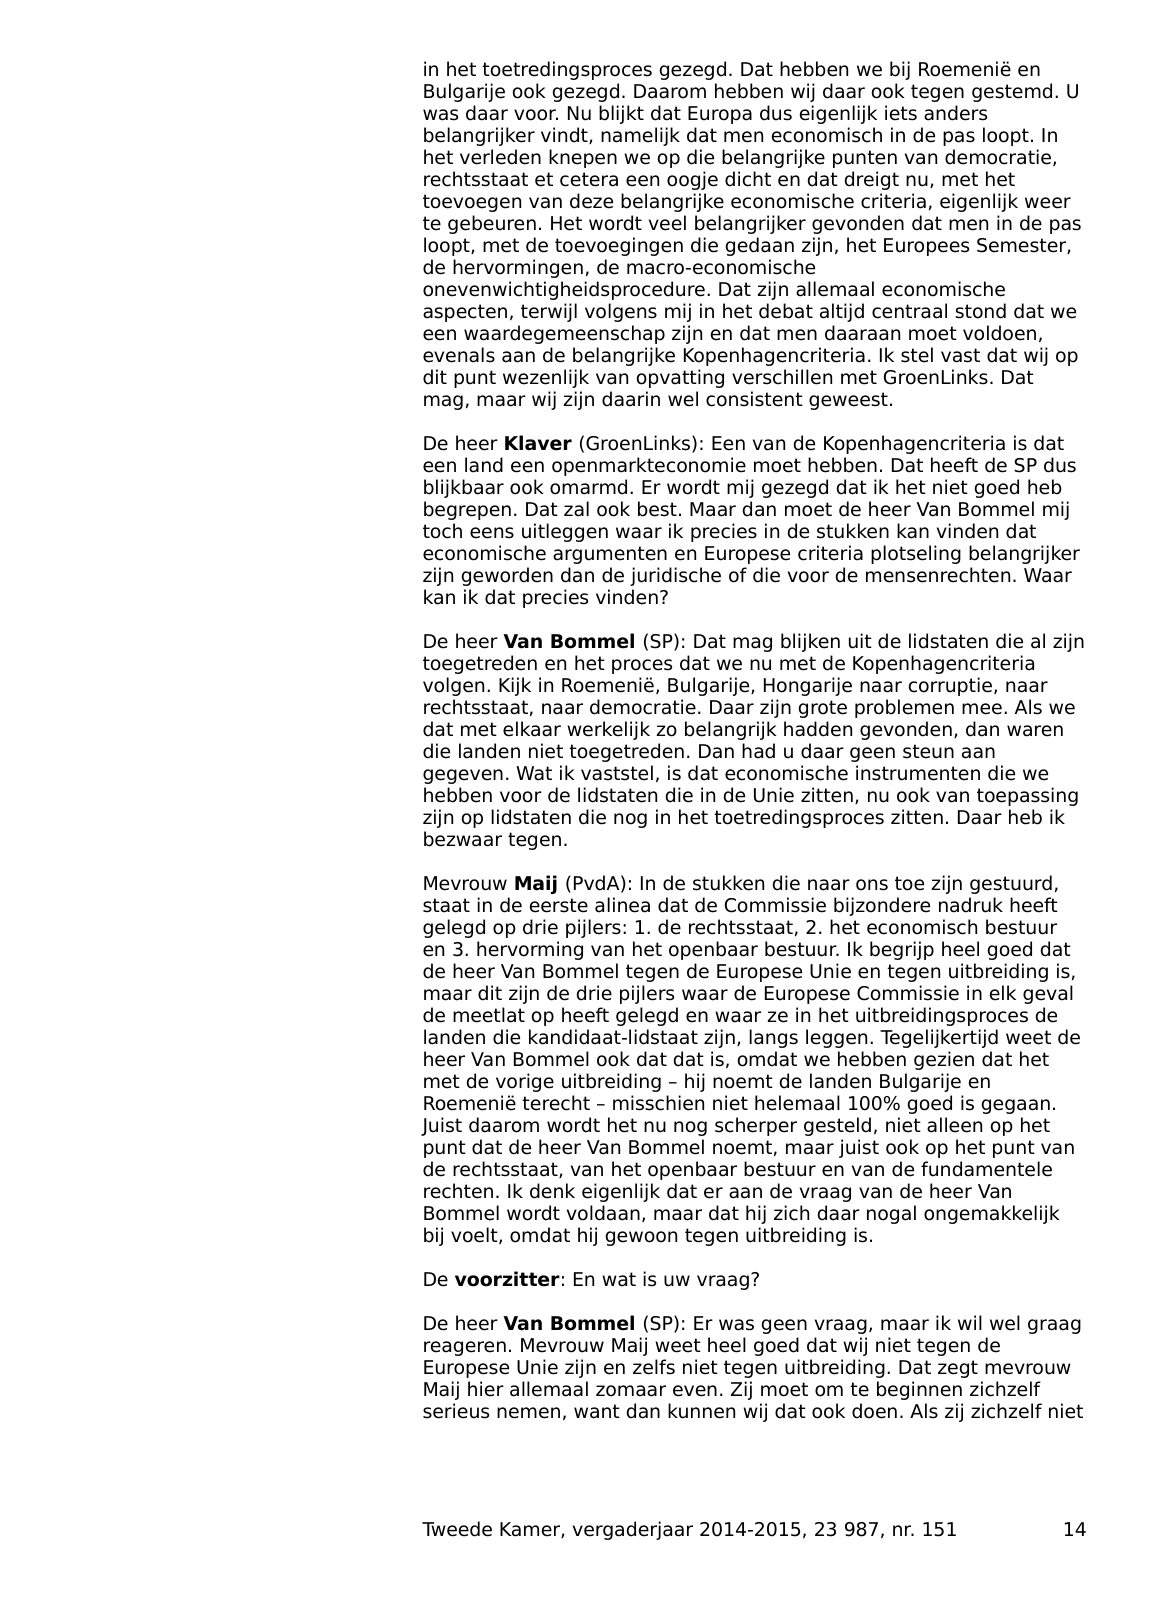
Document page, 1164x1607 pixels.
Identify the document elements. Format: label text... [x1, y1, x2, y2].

text De heer Van Bommel (SP): Dat mag blijken uit de lidstaten die al zijn toegetreden en het proces dat we nu met de Kopenhagencriteria volgen. Kijk in Roemenië, Bulgarije, Hongarije naar corruptie, naar rechtsstaat, naar democratie. Daar zijn grote problemen mee. Als we dat met elkaar werkelijk zo belangrijk hadden gevonden, dan waren die landen niet toegetreden. Dan had u daar geen steun aan gegeven. Wat ik vaststel, is dat economische instrumenten die we hebben voor de lidstaten die in de Unie zitten, nu ook van toepassing zijn op lidstaten die nog in het toetredingsproces zitten. Daar heb ik bezwaar tegen. [422, 631, 1087, 851]
text De heer Van Bommel (SP): Er was geen vraag, maar ik wil wel graag reageren. Mevrouw Maij weet heel goed dat wij niet tegen de Europese Unie zijn en zelfs niet tegen uitbreiding. Dat zegt mevrouw Maij hier allemaal zomaar even. Zij moet om te beginnen zichzelf serieus nemen, want dan kunnen wij dat ook doen. Als zij zichzelf niet [422, 1313, 1087, 1423]
text De voorzitter: En wat is uw vraag? [422, 1269, 1087, 1291]
text De heer Klaver (GroenLinks): Een van de Kopenhagencriteria is dat een land een openmarkteconomie moet hebben. Dat heeft de SP dus blijkbaar ook omarmd. Er wordt mij gezegd dat ik het niet goed heb begrepen. Dat zal ook best. Maar dan moet de heer Van Bommel mij toch eens uitleggen waar ik precies in de stukken kan vinden dat economische argumenten en Europese criteria plotseling belangrijker zijn geworden dan de juridische of die voor de mensenrechten. Waar kan ik dat precies vinden? [422, 433, 1087, 609]
text in het toetredingsproces gezegd. Dat hebben we bij Roemenië en Bulgarije ook gezegd. Daarom hebben wij daar ook tegen gestemd. U was daar voor. Nu blijkt dat Europa dus eigenlijk iets anders belangrijker vindt, namelijk dat men economisch in de pas loopt. In het verleden knepen we op die belangrijke punten van democratie, rechtsstaat et cetera een oogje dicht en dat dreigt nu, met het toevoegen van deze belangrijke economische criteria, eigenlijk weer te gebeuren. Het wordt veel belangrijker gevonden dat men in de pas loopt, met de toevoegingen die gedaan zijn, het Europees Semester, de hervormingen, de macro-economische onevenwichtigheidsprocedure. Dat zijn allemaal economische aspecten, terwijl volgens mij in het debat altijd centraal stond dat we een waardegemeenschap zijn en dat men daaraan moet voldoen, evenals aan de belangrijke Kopenhagencriteria. Ik stel vast dat wij op dit punt wezenlijk van opvatting verschillen met GroenLinks. Dat mag, maar wij zijn daarin wel consistent geweest. [422, 59, 1087, 411]
text Mevrouw Maij (PvdA): In de stukken die naar ons toe zijn gestuurd, staat in de eerste alinea dat de Commissie bijzondere nadruk heeft gelegd op drie pijlers: 1. de rechtsstaat, 2. het economisch bestuur en 3. hervorming van het openbaar bestuur. Ik begrijp heel goed dat de heer Van Bommel tegen de Europese Unie en tegen uitbreiding is, maar dit zijn de drie pijlers waar de Europese Commissie in elk geval de meetlat op heeft gelegd en waar ze in het uitbreidingsproces de landen die kandidaat-lidstaat zijn, langs leggen. Tegelijkertijd weet de heer Van Bommel ook dat dat is, omdat we hebben gezien dat het met de vorige uitbreiding – hij noemt de landen Bulgarije en Roemenië terecht – misschien niet helemaal 100% goed is gegaan. Juist daarom wordt het nu nog scherper gesteld, niet alleen op het punt dat de heer Van Bommel noemt, maar juist ook op het punt van de rechtsstaat, van het openbaar bestuur en van de fundamentele rechten. Ik denk eigenlijk dat er aan de vraag van de heer Van Bommel wordt voldaan, maar dat hij zich daar nogal ongemakkelijk bij voelt, omdat hij gewoon tegen uitbreiding is. [422, 873, 1087, 1247]
